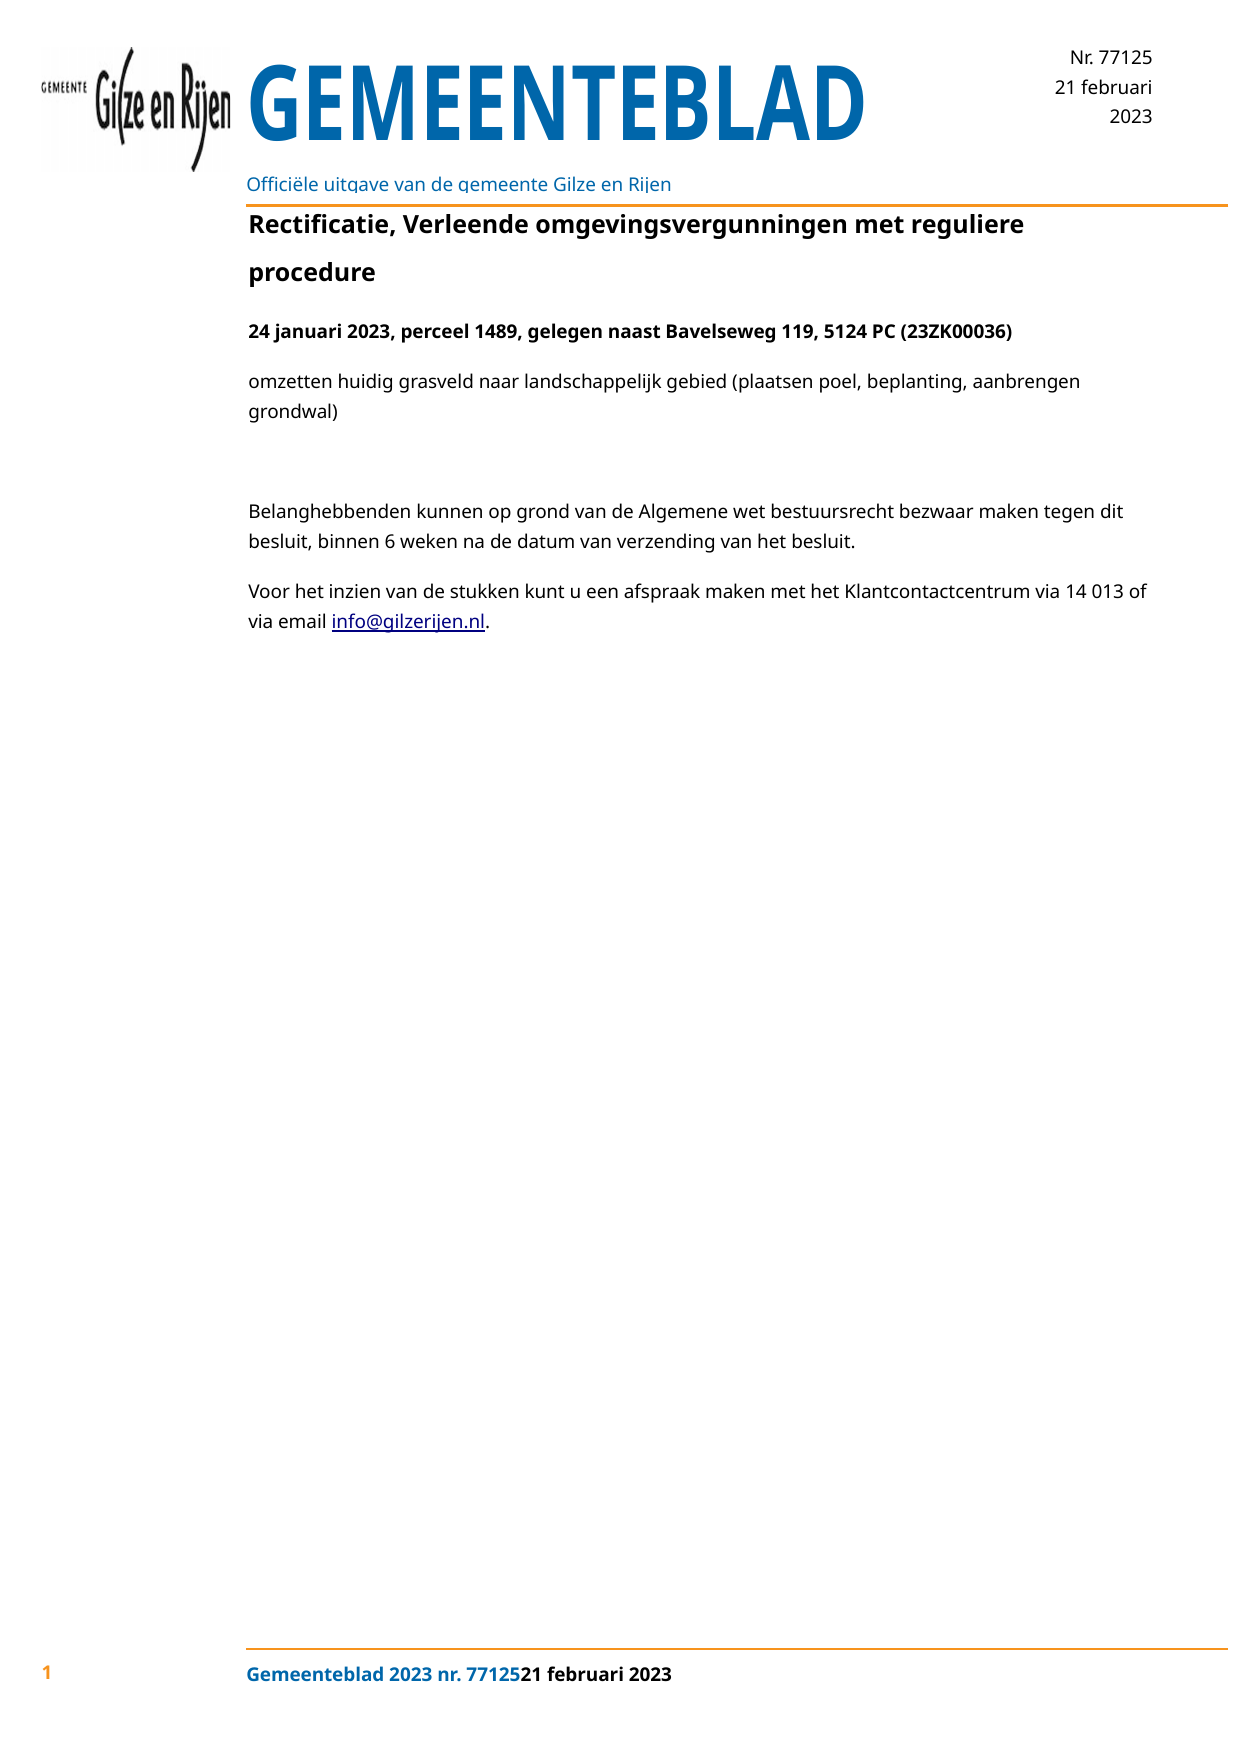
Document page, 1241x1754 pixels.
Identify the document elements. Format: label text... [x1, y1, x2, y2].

picture [41, 47, 231, 172]
text 24 januari 2023, perceel 1489, gelegen naast Bavelseweg 119, 5124 PC (23ZK00036) [248, 318, 1152, 344]
text Rectificatie, Verleende omgevingsvergunningen met reguliere procedure [248, 207, 1152, 288]
text Belanghebbenden kunnen op grond van de Algemene wet bestuursrecht bezwaar maken tegen dit besluit, binnen 6 weken na de datum van verzending van het besluit. [248, 499, 1152, 554]
text omzetten huidig grasveld naar landschappelijk gebied (plaatsen poel, beplanting, aanbrengen grondwal) [248, 368, 1152, 424]
text Voor het inzien van de stukken kunt u een afspraak maken met het Klantcontactcentrum via 14 013 of via email info@gilzerijen.nl. [248, 579, 1152, 634]
